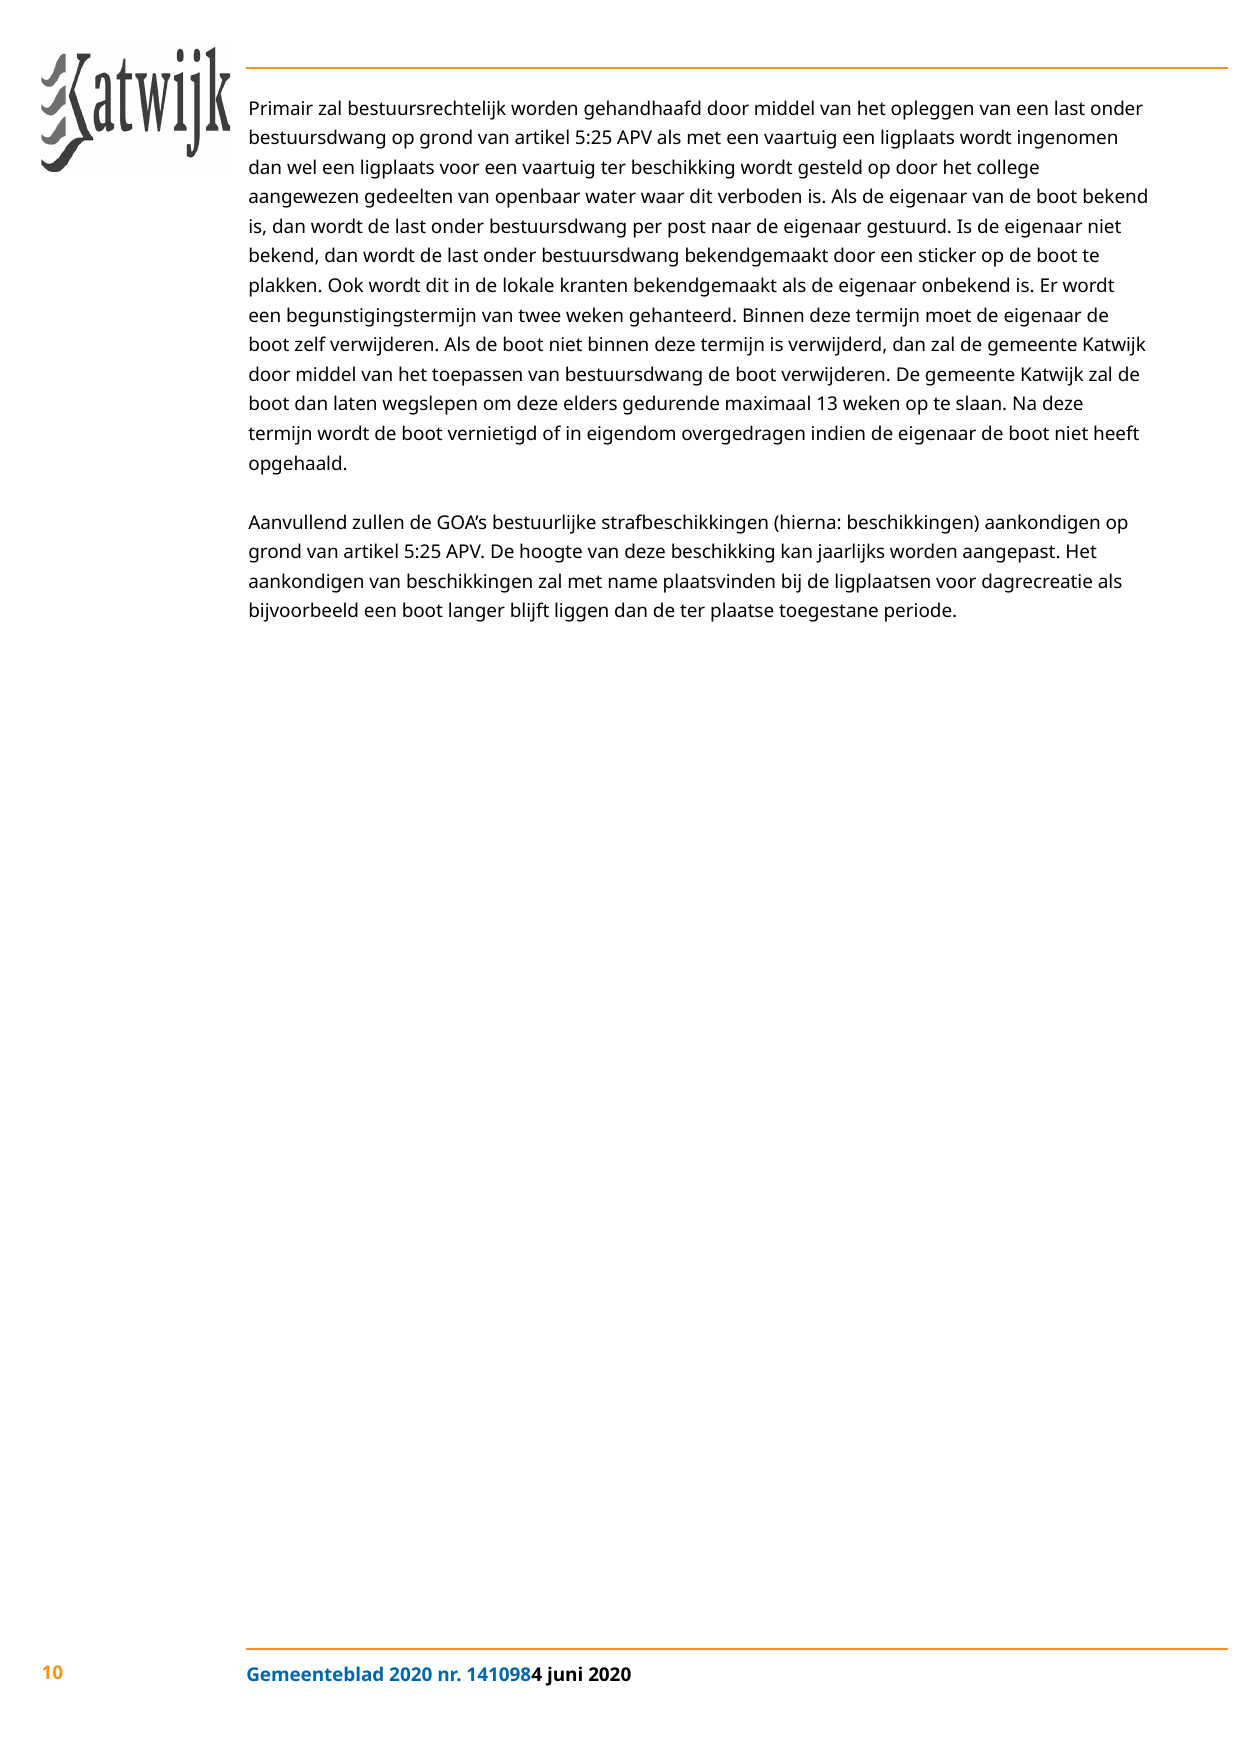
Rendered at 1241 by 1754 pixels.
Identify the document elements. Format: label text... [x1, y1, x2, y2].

picture [41, 47, 231, 172]
text Aanvullend zullen de GOA’s bestuurlijke strafbeschikkingen (hierna: beschikkingen) aankondigen op grond van artikel 5:25 APV. De hoogte van deze beschikking kan jaarlijks worden aangepast. Het aankondigen van beschikkingen zal met name plaatsvinden bij de ligplaatsen voor dagrecreatie als bijvoorbeeld een boot langer blijft liggen dan de ter plaatse toegestane periode. [248, 509, 1152, 623]
text Primair zal bestuursrechtelijk worden gehandhaafd door middel van het opleggen van een last onder bestuursdwang op grond van artikel 5:25 APV als met een vaartuig een ligplaats wordt ingenomen dan wel een ligplaats voor een vaartuig ter beschikking wordt gesteld op door het college aangewezen gedeelten van openbaar water waar dit verboden is. Als de eigenaar van de boot bekend is, dan wordt de last onder bestuursdwang per post naar de eigenaar gestuurd. Is de eigenaar niet bekend, dan wordt de last onder bestuursdwang bekendgemaakt door een sticker op de boot te plakken. Ook wordt dit in de lokale kranten bekendgemaakt als de eigenaar onbekend is. Er wordt een begunstigingstermijn van twee weken gehanteerd. Binnen deze termijn moet de eigenaar de boot zelf verwijderen. Als de boot niet binnen deze termijn is verwijderd, dan zal de gemeente Katwijk door middel van het toepassen van bestuursdwang de boot verwijderen. De gemeente Katwijk zal de boot dan laten wegslepen om deze elders gedurende maximaal 13 weken op te slaan. Na deze termijn wordt de boot vernietigd of in eigendom overgedragen indien de eigenaar de boot niet heeft opgehaald. [248, 95, 1152, 476]
